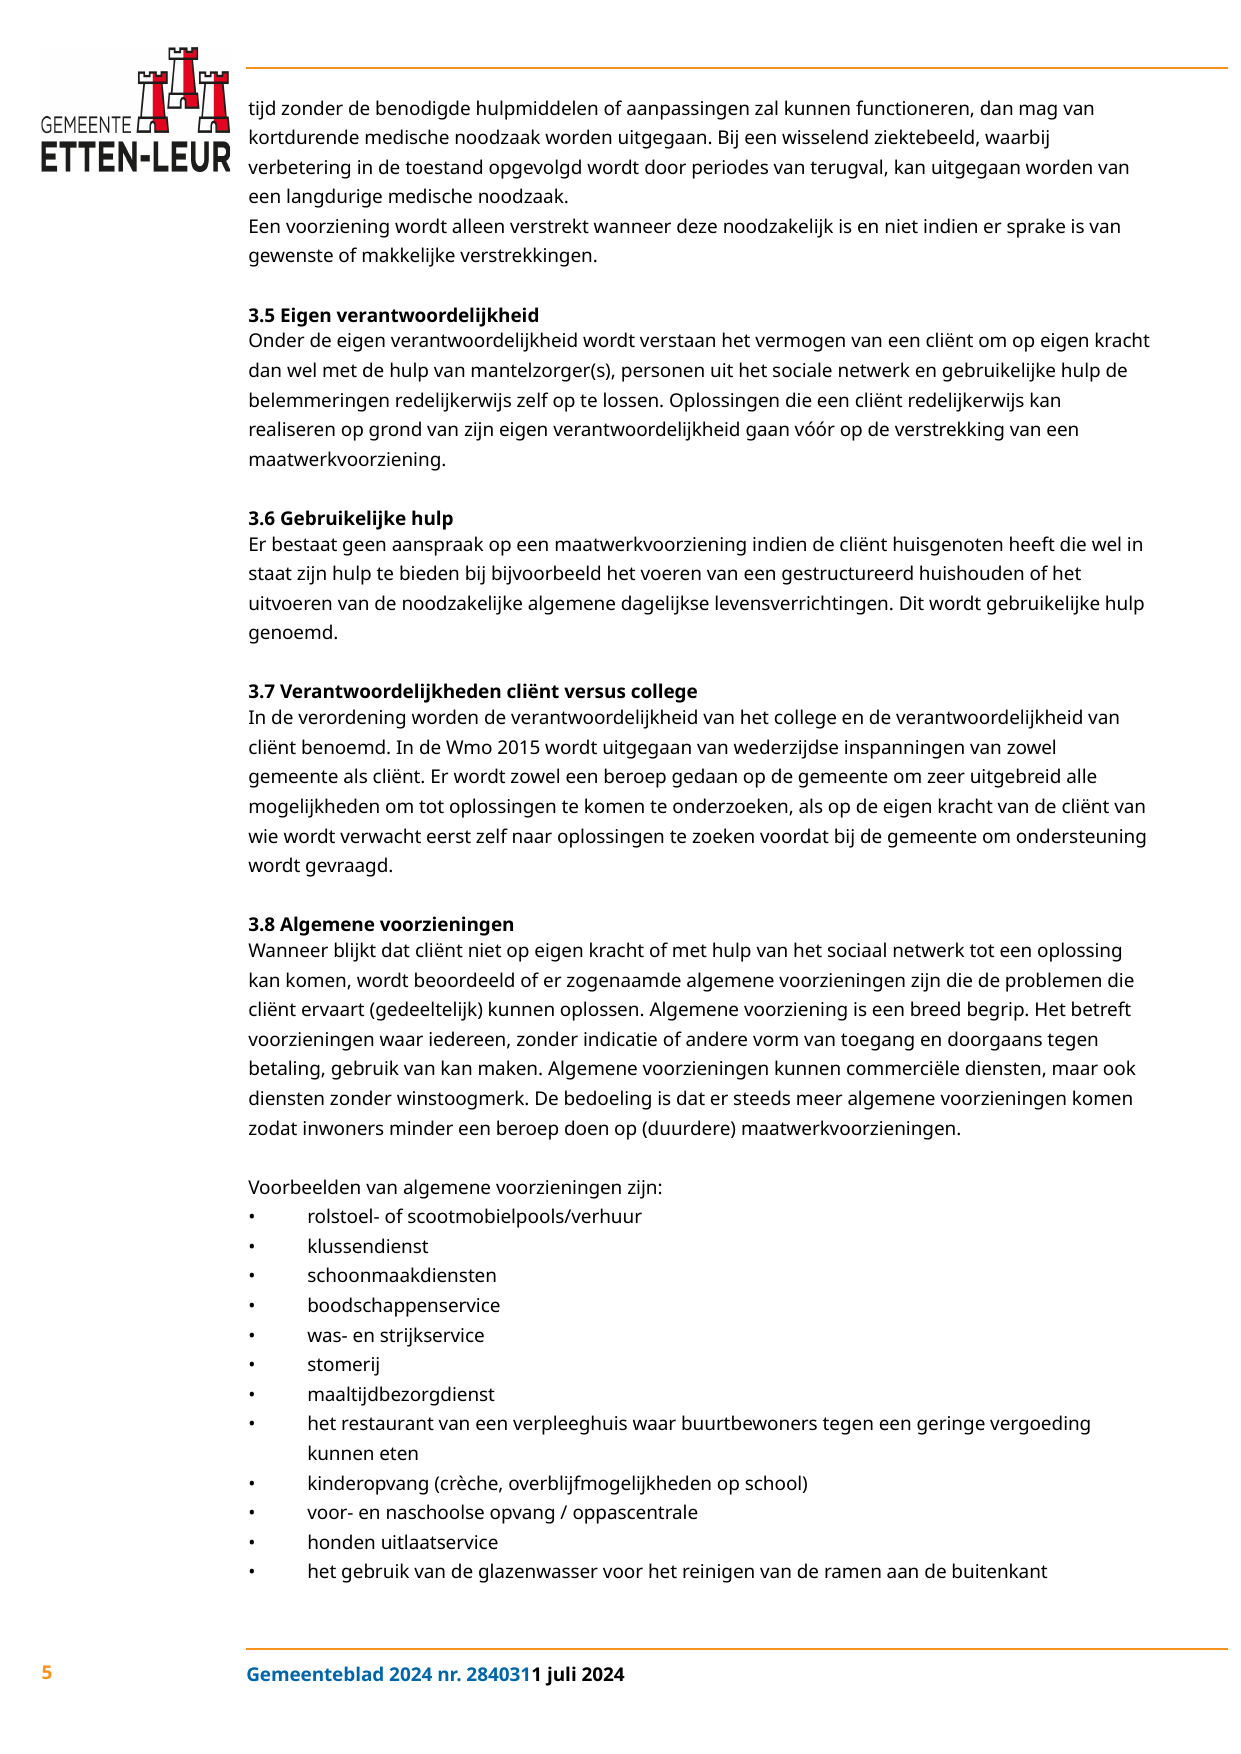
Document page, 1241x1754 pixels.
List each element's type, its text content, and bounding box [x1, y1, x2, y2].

list maaltijdbezorgdienst [248, 1381, 1152, 1407]
text 3.7 Verantwoordelijkheden cliënt versus college [248, 679, 1152, 704]
list het gebruik van de glazenwasser voor het reinigen van de ramen aan de buitenkant [248, 1558, 1152, 1584]
text tijd zonder de benodigde hulpmiddelen of aanpassingen zal kunnen functioneren, dan mag van kortdurende medische noodzaak worden uitgegaan. Bij een wisselend ziektebeeld, waarbij verbetering in de toestand opgevolgd wordt door periodes van terugval, kan uitgegaan worden van een langdurige medische noodzaak. [248, 95, 1152, 209]
text Onder de eigen verantwoordelijkheid wordt verstaan het vermogen van een cliënt om op eigen kracht dan wel met de hulp van mantelzorger(s), personen uit het sociale netwerk en gebruikelijke hulp de belemmeringen redelijkerwijs zelf op te lossen. Oplossingen die een cliënt redelijkerwijs kan realiseren op grond van zijn eigen verantwoordelijkheid gaan vóór op de verstrekking van een maatwerkvoorziening. [248, 328, 1152, 472]
text 3.5 Eigen verantwoordelijkheid [248, 302, 1152, 328]
list voor- en naschoolse opvang / oppascentrale [248, 1499, 1152, 1525]
list klussendienst [248, 1233, 1152, 1259]
text 3.8 Algemene voorzieningen [248, 912, 1152, 937]
list stomerij [248, 1351, 1152, 1377]
text Een voorziening wordt alleen verstrekt wanneer deze noodzakelijk is en niet indien er sprake is van gewenste of makkelijke verstrekkingen. [248, 213, 1152, 268]
text Wanneer blijkt dat cliënt niet op eigen kracht of met hulp van het sociaal netwerk tot een oplossing kan komen, wordt beoordeeld of er zogenaamde algemene voorzieningen zijn die de problemen die cliënt ervaart (gedeeltelijk) kunnen oplossen. Algemene voorziening is een breed begrip. Het betreft voorzieningen waar iedereen, zonder indicatie of andere vorm van toegang en doorgaans tegen betaling, gebruik van kan maken. Algemene voorzieningen kunnen commerciële diensten, maar ook diensten zonder winstoogmerk. De bedoeling is dat er steeds meer algemene voorzieningen komen zodat inwoners minder een beroep doen op (duurdere) maatwerkvoorzieningen. [248, 937, 1152, 1141]
list was- en strijkservice [248, 1322, 1152, 1348]
list het restaurant van een verpleeghuis waar buurtbewoners tegen een geringe vergoeding kunnen eten [248, 1411, 1152, 1466]
list rolstoel- of scootmobielpools/verhuur [248, 1203, 1152, 1229]
list honden uitlaatservice [248, 1529, 1152, 1555]
text 3.6 Gebruikelijke hulp [248, 505, 1152, 531]
text Er bestaat geen aanspraak op een maatwerkvoorziening indien de cliënt huisgenoten heeft die wel in staat zijn hulp te bieden bij bijvoorbeeld het voeren van een gestructureerd huishouden of het uitvoeren van de noodzakelijke algemene dagelijkse levensverrichtingen. Dit wordt gebruikelijke hulp genoemd. [248, 531, 1152, 645]
text Voorbeelden van algemene voorzieningen zijn: [248, 1174, 1152, 1200]
list kinderopvang (crèche, overblijfmogelijkheden op school) [248, 1470, 1152, 1496]
text In de verordening worden de verantwoordelijkheid van het college en de verantwoordelijkheid van cliënt benoemd. In de Wmo 2015 wordt uitgegaan van wederzijdse inspanningen van zowel gemeente als cliënt. Er wordt zowel een beroep gedaan op de gemeente om zeer uitgebreid alle mogelijkheden om tot oplossingen te komen te onderzoeken, als op de eigen kracht van de cliënt van wie wordt verwacht eerst zelf naar oplossingen te zoeken voordat bij de gemeente om ondersteuning wordt gevraagd. [248, 704, 1152, 878]
picture [41, 47, 231, 172]
list schoonmaakdiensten [248, 1263, 1152, 1288]
list boodschappenservice [248, 1292, 1152, 1318]
